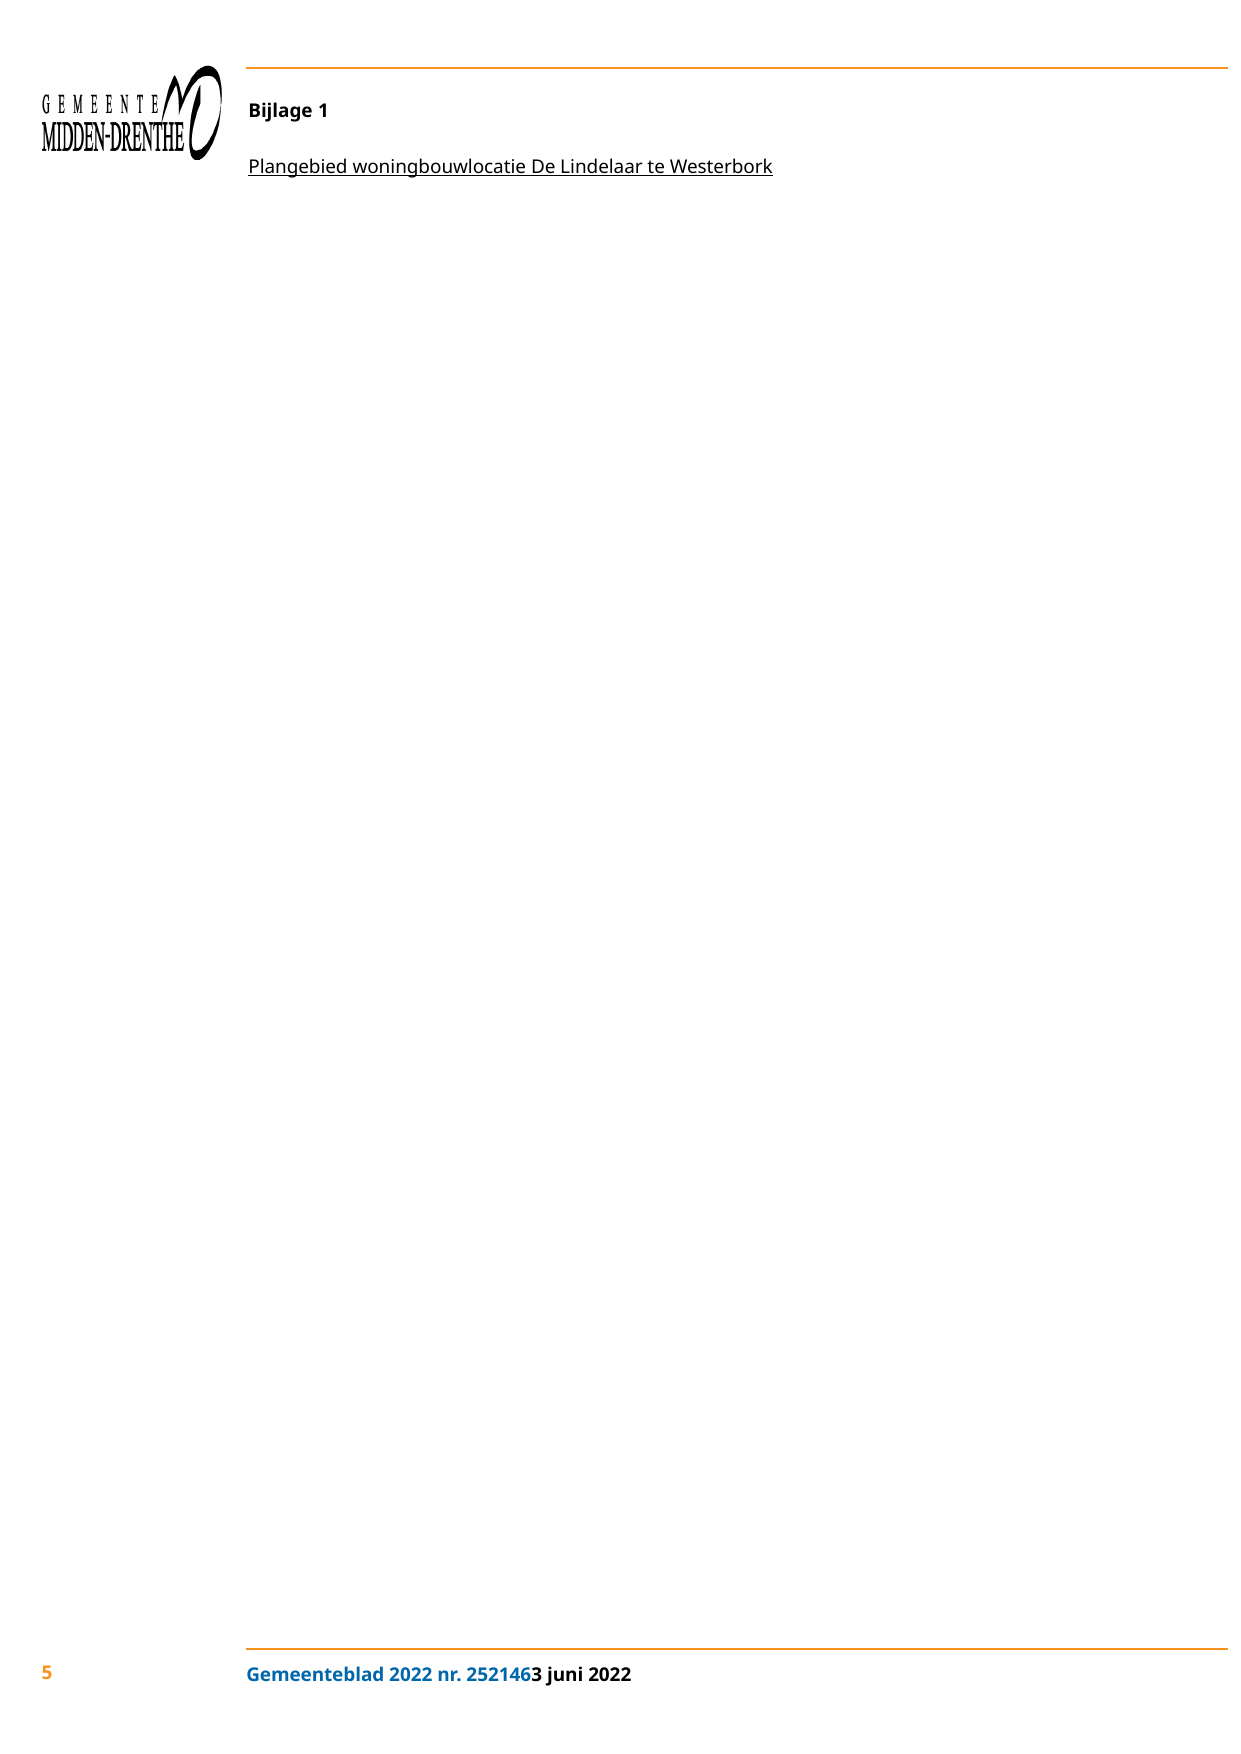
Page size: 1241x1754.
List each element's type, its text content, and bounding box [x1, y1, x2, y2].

text Bijlage 1 [248, 95, 1152, 123]
picture [41, 47, 231, 172]
text Plangebied woningbouwlocatie De Lindelaar te Westerbork [248, 153, 1152, 179]
